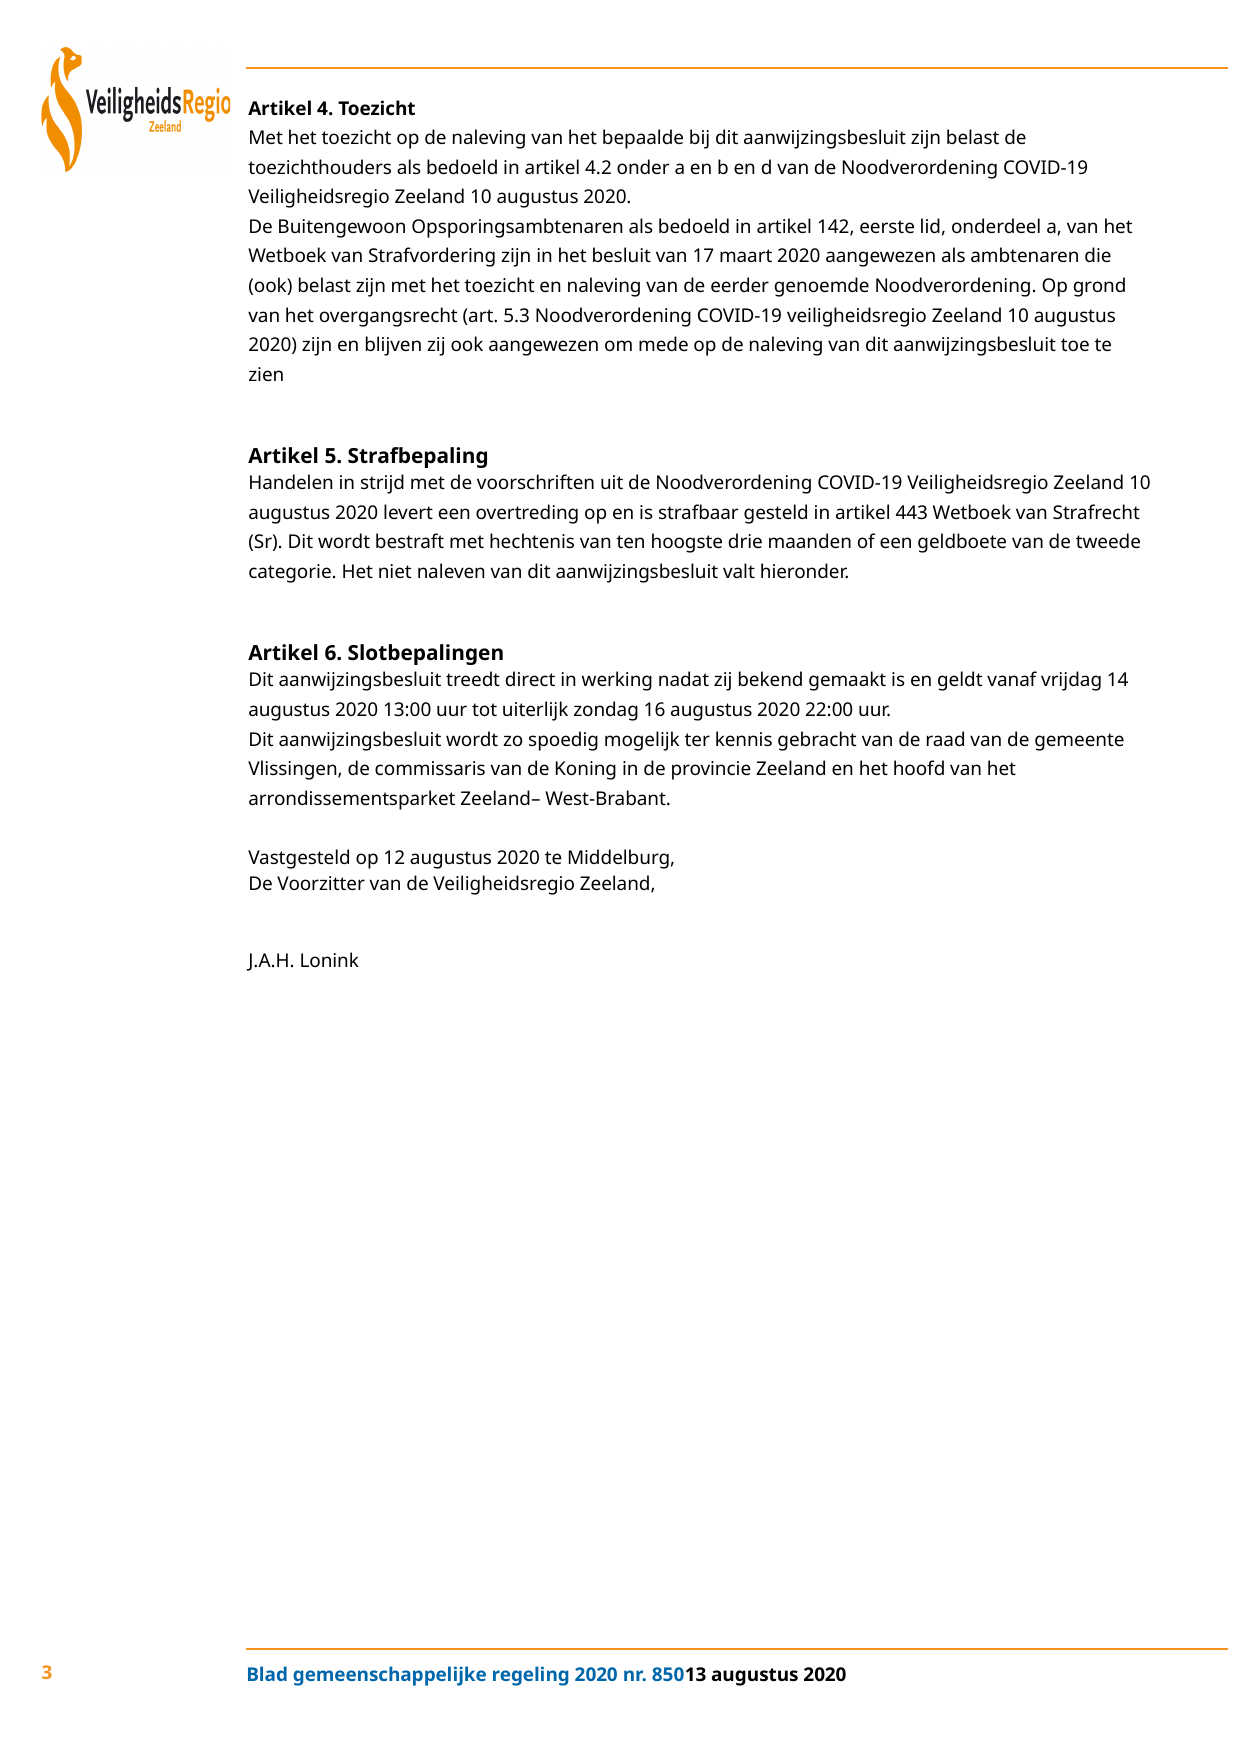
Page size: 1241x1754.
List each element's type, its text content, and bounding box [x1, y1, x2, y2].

text Met het toezicht op de naleving van het bepaalde bij dit aanwijzingsbesluit zijn belast de toezichthouders als bedoeld in artikel 4.2 onder a en b en d van de Noodverordening COVID-19 Veiligheidsregio Zeeland 10 augustus 2020. [248, 124, 1152, 209]
text Dit aanwijzingsbesluit wordt zo spoedig mogelijk ter kennis gebracht van de raad van de gemeente Vlissingen, de commissaris van de Koning in de provincie Zeeland en het hoofd van het arrondissementsparket Zeeland– West-Brabant. [248, 726, 1152, 811]
text Artikel 5. Strafbepaling [248, 441, 1152, 469]
text De Buitengewoon Opsporingsambtenaren als bedoeld in artikel 142, eerste lid, onderdeel a, van het Wetboek van Strafvordering zijn in het besluit van 17 maart 2020 aangewezen als ambtenaren die (ook) belast zijn met het toezicht en naleving van de eerder genoemde Noodverordening. Op grond van het overgangsrecht (art. 5.3 Noodverordening COVID-19 veiligheidsregio Zeeland 10 augustus 2020) zijn en blijven zij ook aangewezen om mede op de naleving van dit aanwijzingsbesluit toe te zien [248, 213, 1152, 387]
text Artikel 6. Slotbepalingen [248, 638, 1152, 667]
text Handelen in strijd met de voorschriften uit de Noodverordening COVID-19 Veiligheidsregio Zeeland 10 augustus 2020 levert een overtreding op en is strafbaar gesteld in artikel 443 Wetboek van Strafrecht (Sr). Dit wordt bestraft met hechtenis van ten hoogste drie maanden of een geldboete van de tweede categorie. Het niet naleven van dit aanwijzingsbesluit valt hieronder. [248, 469, 1152, 584]
picture [41, 47, 231, 172]
text Dit aanwijzingsbesluit treedt direct in werking nadat zij bekend gemaakt is en geldt vanaf vrijdag 14 augustus 2020 13:00 uur tot uiterlijk zondag 16 augustus 2020 22:00 uur. [248, 667, 1152, 722]
text Vastgesteld op 12 augustus 2020 te Middelburg, [248, 844, 1152, 870]
text J.A.H. Lonink [248, 947, 1152, 973]
text De Voorzitter van de Veiligheidsregio Zeeland, [248, 870, 1152, 896]
text Artikel 4. Toezicht [248, 95, 1152, 121]
